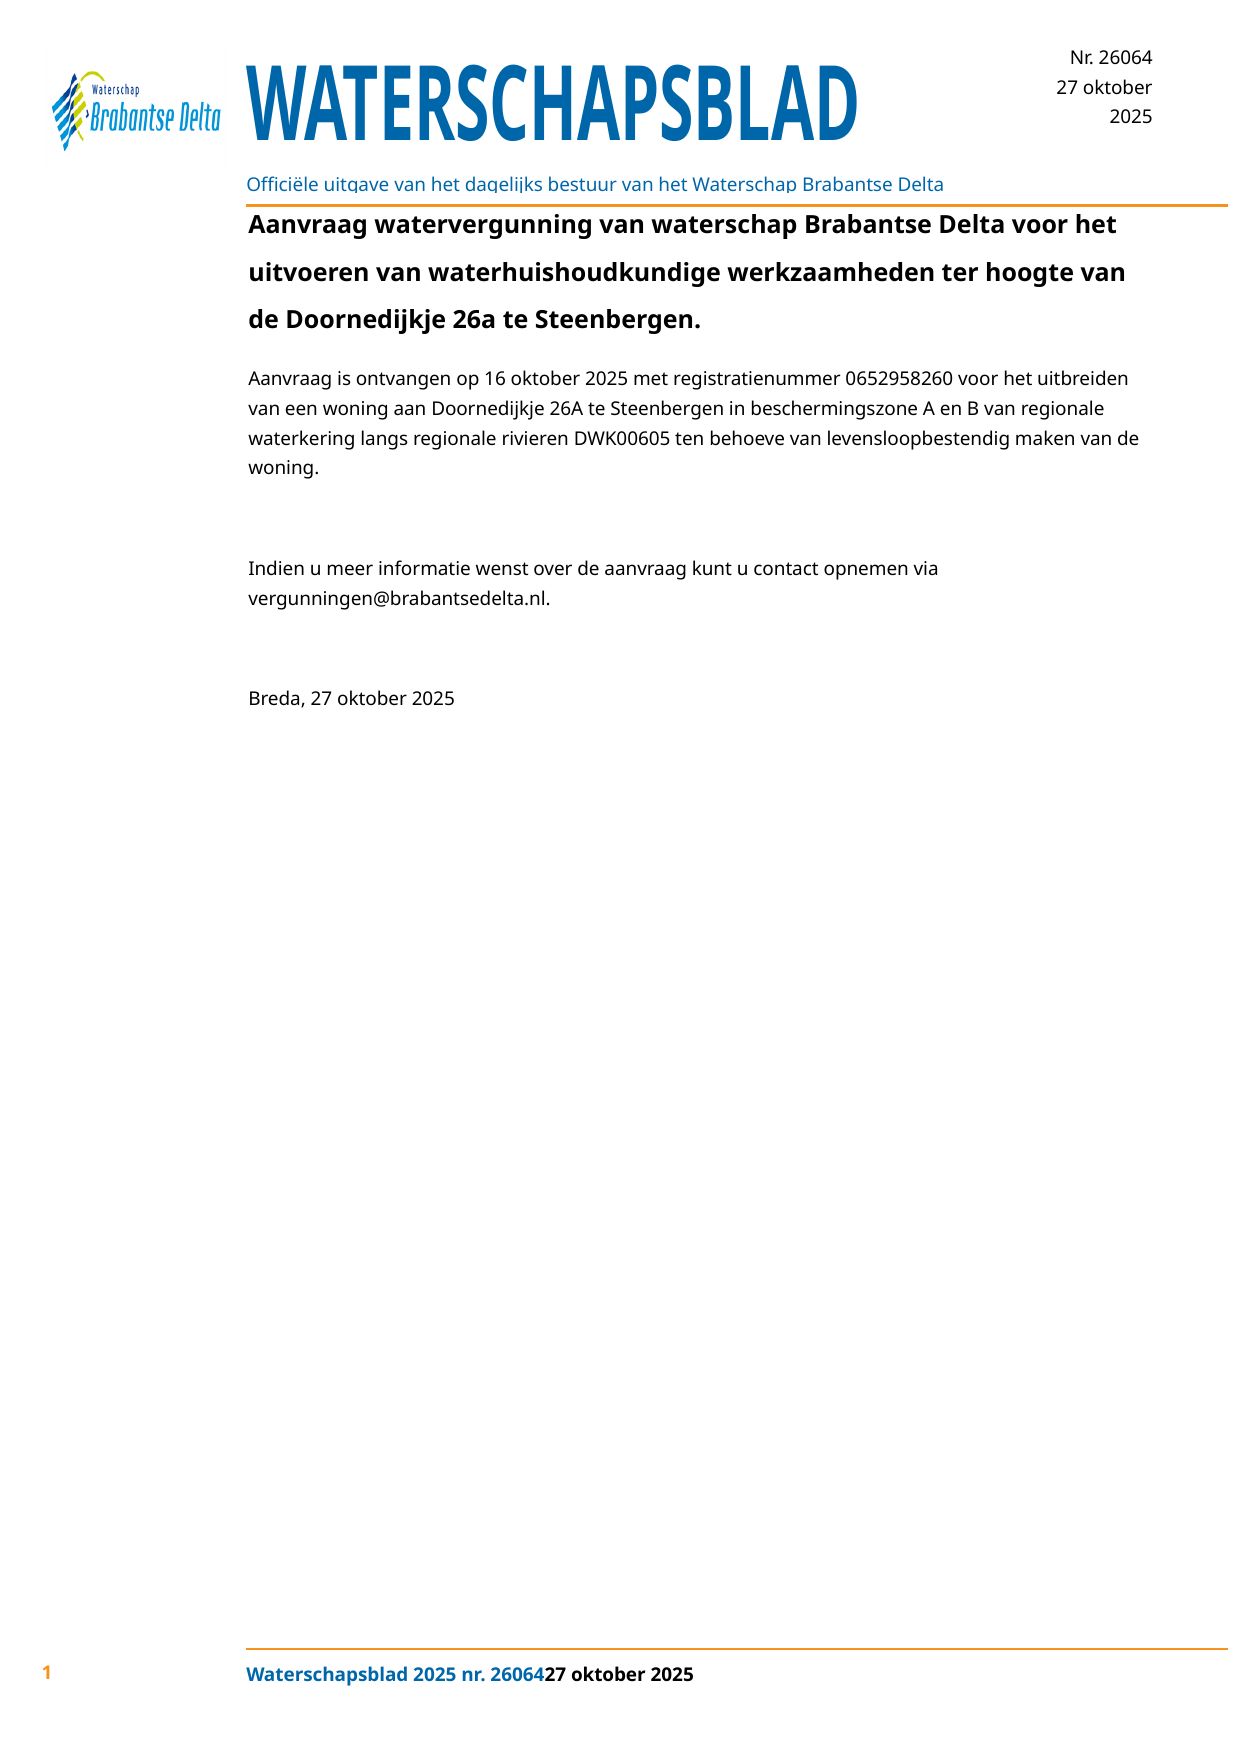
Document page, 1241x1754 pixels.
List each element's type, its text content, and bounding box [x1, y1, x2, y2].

text Aanvraag watervergunning van waterschap Brabantse Delta voor het uitvoeren van waterhuishoudkundige werkzaamheden ter hoogte van de Doornedijkje 26a te Steenbergen. [248, 207, 1152, 336]
text Indien u meer informatie wenst over de aanvraag kunt u contact opnemen via vergunningen@brabantsedelta.nl. [248, 555, 1152, 610]
picture [41, 47, 231, 172]
text Breda, 27 oktober 2025 [248, 686, 1152, 711]
text Aanvraag is ontvangen op 16 oktober 2025 met registratienummer 0652958260 voor het uitbreiden van een woning aan Doornedijkje 26A te Steenbergen in beschermingszone A en B van regionale waterkering langs regionale rivieren DWK00605 ten behoeve van levensloopbestendig maken van de woning. [248, 366, 1152, 480]
